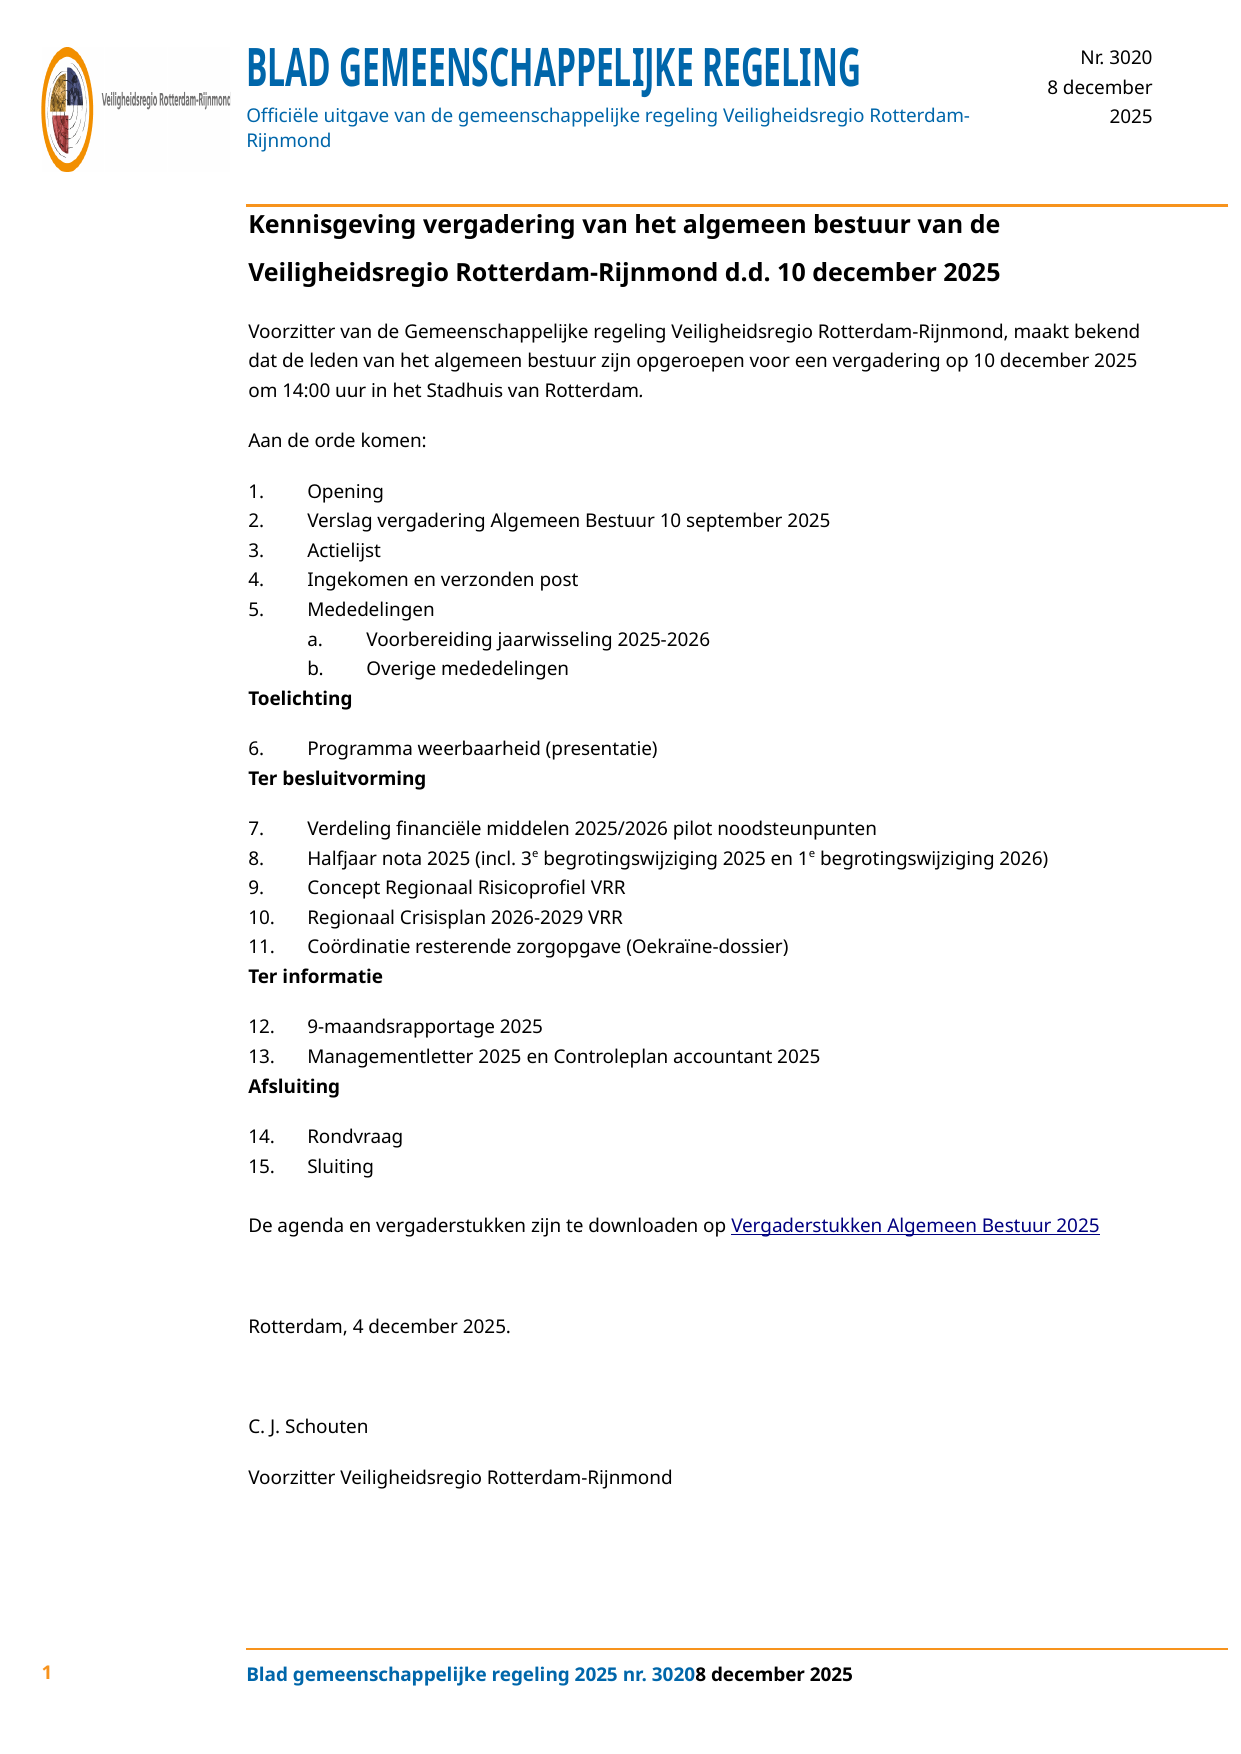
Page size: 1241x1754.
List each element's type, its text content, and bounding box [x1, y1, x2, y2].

list Opening [248, 478, 1152, 504]
list Rondvraag [248, 1123, 1152, 1149]
picture [41, 47, 231, 172]
list Managementletter 2025 en Controleplan accountant 2025 [248, 1043, 1152, 1069]
list Coördinatie resterende zorgopgave (Oekraïne-dossier) [248, 934, 1152, 959]
text De agenda en vergaderstukken zijn te downloaden op Vergaderstukken Algemeen Bestuur 2025 [248, 1212, 1152, 1238]
list Verdeling financiële middelen 2025/2026 pilot noodsteunpunten [248, 815, 1152, 841]
list Ingekomen en verzonden post [248, 567, 1152, 592]
text Ter besluitvorming [248, 765, 1152, 791]
text Afsluiting [248, 1073, 1152, 1099]
list Actielijst [248, 537, 1152, 563]
text C. J. Schouten [248, 1414, 1152, 1439]
text Aan de orde komen: [248, 427, 1152, 453]
list Overige mededelingen [307, 655, 1152, 681]
list Halfjaar nota 2025 (incl. 3e begrotingswijziging 2025 en 1e begrotingswijziging 2026) [248, 845, 1152, 871]
text Ter informatie [248, 963, 1152, 989]
list Regionaal Crisisplan 2026-2029 VRR [248, 904, 1152, 930]
text Toelichting [248, 685, 1152, 711]
list Voorbereiding jaarwisseling 2025-2026 [307, 626, 1152, 652]
text Voorzitter van de Gemeenschappelijke regeling Veiligheidsregio Rotterdam-Rijnmond, maakt bekend dat de leden van het algemeen bestuur zijn opgeroepen voor een vergadering op 10 december 2025 om 14:00 uur in het Stadhuis van Rotterdam. [248, 318, 1152, 403]
text Voorzitter Veiligheidsregio Rotterdam-Rijnmond [248, 1464, 1152, 1490]
list Mededelingen [248, 596, 1152, 622]
list Sluiting [248, 1153, 1152, 1179]
list Concept Regionaal Risicoprofiel VRR [248, 874, 1152, 900]
text Rotterdam, 4 december 2025. [248, 1313, 1152, 1339]
list Programma weerbaarheid (presentatie) [248, 735, 1152, 761]
text Kennisgeving vergadering van het algemeen bestuur van de Veiligheidsregio Rotterdam-Rijnmond d.d. 10 december 2025 [248, 207, 1152, 288]
list Verslag vergadering Algemeen Bestuur 10 september 2025 [248, 507, 1152, 533]
list 9-maandsrapportage 2025 [248, 1014, 1152, 1039]
